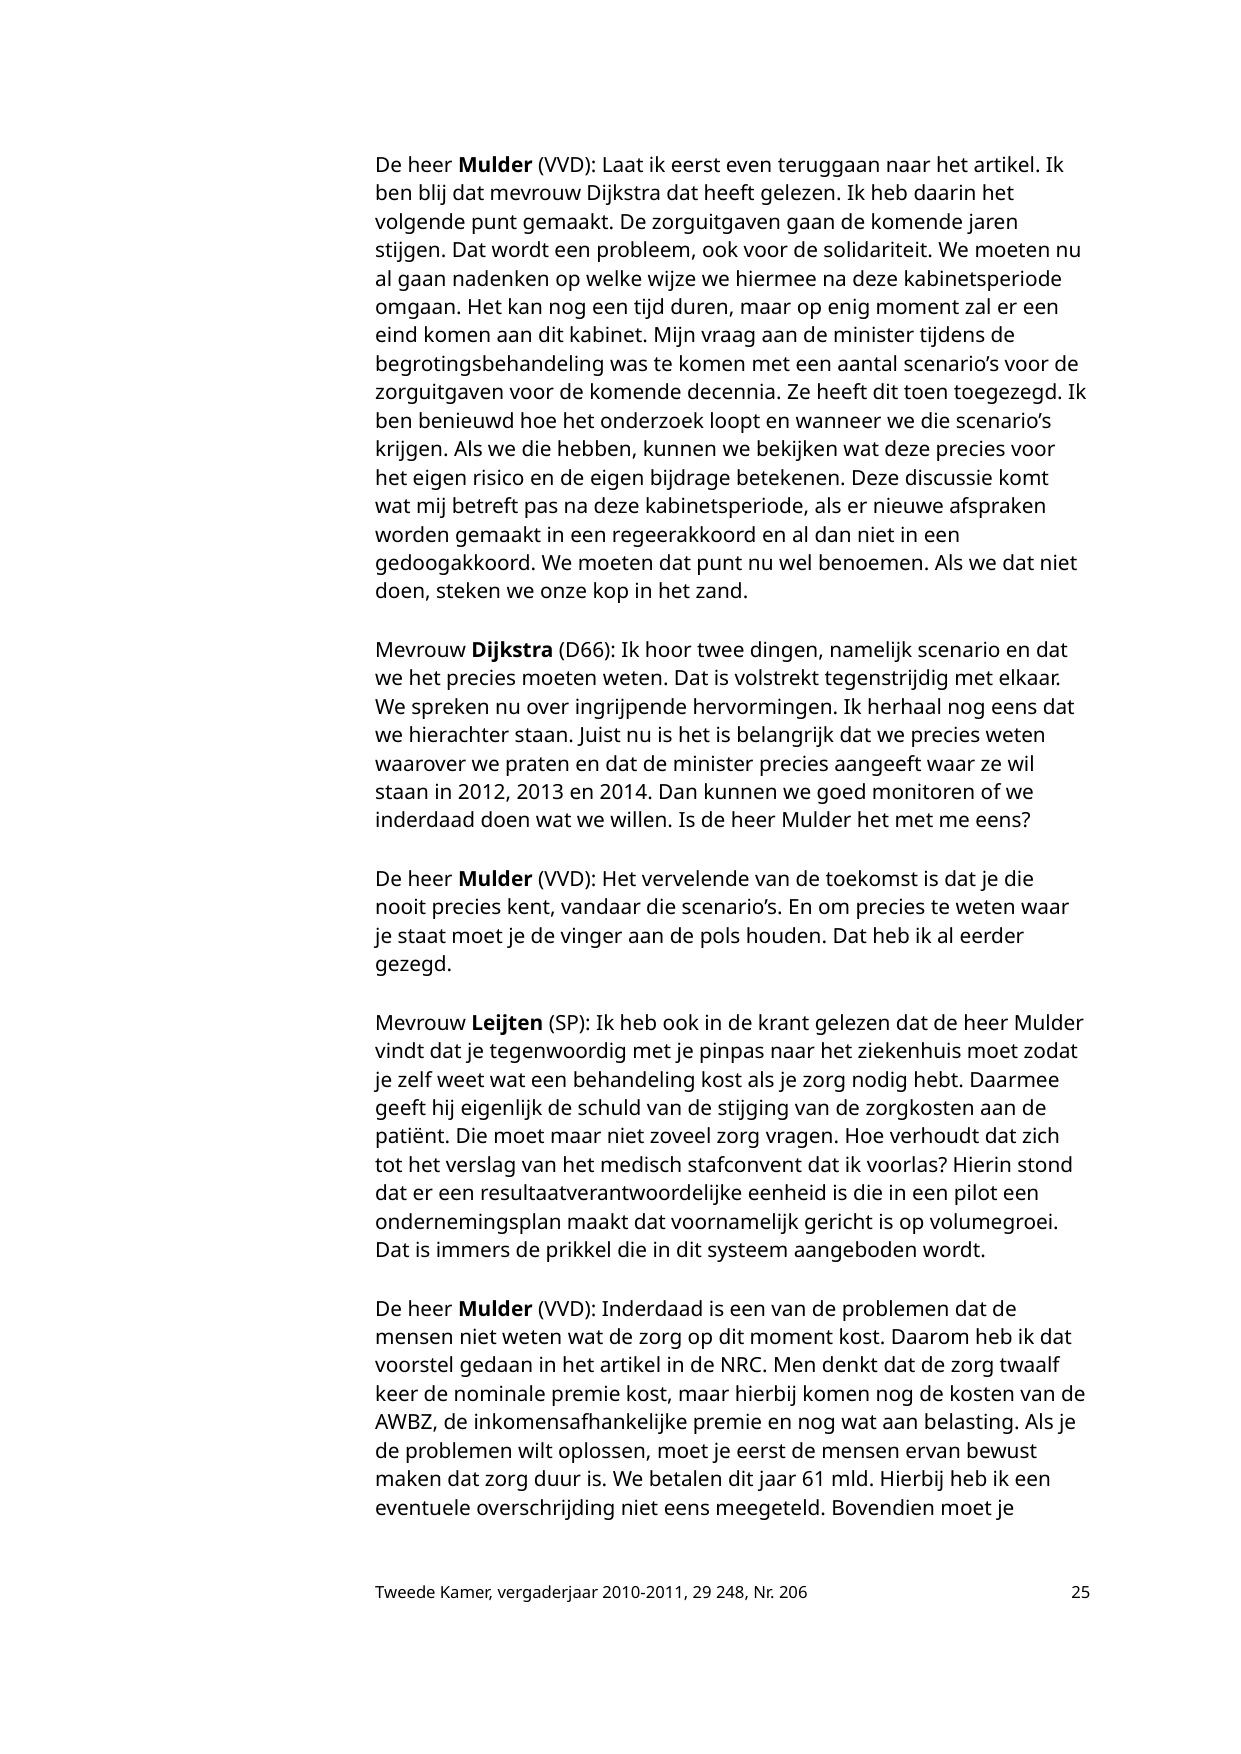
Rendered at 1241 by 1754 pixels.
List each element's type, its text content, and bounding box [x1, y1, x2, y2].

text Mevrouw Dijkstra (D66): Ik hoor twee dingen, namelijk scenario en dat we het precies moeten weten. Dat is volstrekt tegenstrijdig met elkaar. We spreken nu over ingrijpende hervormingen. Ik herhaal nog eens dat we hierachter staan. Juist nu is het is belangrijk dat we precies weten waarover we praten en dat de minister precies aangeeft waar ze wil staan in 2012, 2013 en 2014. Dan kunnen we goed monitoren of we inderdaad doen wat we willen. Is de heer Mulder het met me eens? [375, 635, 1090, 834]
text De heer Mulder (VVD): Het vervelende van de toekomst is dat je die nooit precies kent, vandaar die scenario’s. En om precies te weten waar je staat moet je de vinger aan de pols houden. Dat heb ik al eerder gezegd. [375, 864, 1090, 978]
text De heer Mulder (VVD): Inderdaad is een van de problemen dat de mensen niet weten wat de zorg op dit moment kost. Daarom heb ik dat voorstel gedaan in het artikel in de NRC. Men denkt dat de zorg twaalf keer de nominale premie kost, maar hierbij komen nog de kosten van de AWBZ, de inkomensafhankelijke premie en nog wat aan belasting. Als je de problemen wilt oplossen, moet je eerst de mensen ervan bewust maken dat zorg duur is. We betalen dit jaar 61 mld. Hierbij heb ik een eventuele overschrijding niet eens meegeteld. Bovendien moet je [375, 1294, 1090, 1521]
text De heer Mulder (VVD): Laat ik eerst even teruggaan naar het artikel. Ik ben blij dat mevrouw Dijkstra dat heeft gelezen. Ik heb daarin het volgende punt gemaakt. De zorguitgaven gaan de komende jaren stijgen. Dat wordt een probleem, ook voor de solidariteit. We moeten nu al gaan nadenken op welke wijze we hiermee na deze kabinetsperiode omgaan. Het kan nog een tijd duren, maar op enig moment zal er een eind komen aan dit kabinet. Mijn vraag aan de minister tijdens de begrotingsbehandeling was te komen met een aantal scenario’s voor de zorguitgaven voor de komende decennia. Ze heeft dit toen toegezegd. Ik ben benieuwd hoe het onderzoek loopt en wanneer we die scenario’s krijgen. Als we die hebben, kunnen we bekijken wat deze precies voor het eigen risico en de eigen bijdrage betekenen. Deze discussie komt wat mij betreft pas na deze kabinetsperiode, als er nieuwe afspraken worden gemaakt in een regeerakkoord en al dan niet in een gedoogakkoord. We moeten dat punt nu wel benoemen. Als we dat niet doen, steken we onze kop in het zand. [375, 150, 1090, 605]
text Mevrouw Leijten (SP): Ik heb ook in de krant gelezen dat de heer Mulder vindt dat je tegenwoordig met je pinpas naar het ziekenhuis moet zodat je zelf weet wat een behandeling kost als je zorg nodig hebt. Daarmee geeft hij eigenlijk de schuld van de stijging van de zorgkosten aan de patiënt. Die moet maar niet zoveel zorg vragen. Hoe verhoudt dat zich tot het verslag van het medisch stafconvent dat ik voorlas? Hierin stond dat er een resultaatverantwoordelijke eenheid is die in een pilot een ondernemingsplan maakt dat voornamelijk gericht is op volumegroei. Dat is immers de prikkel die in dit systeem aangeboden wordt. [375, 1008, 1090, 1264]
